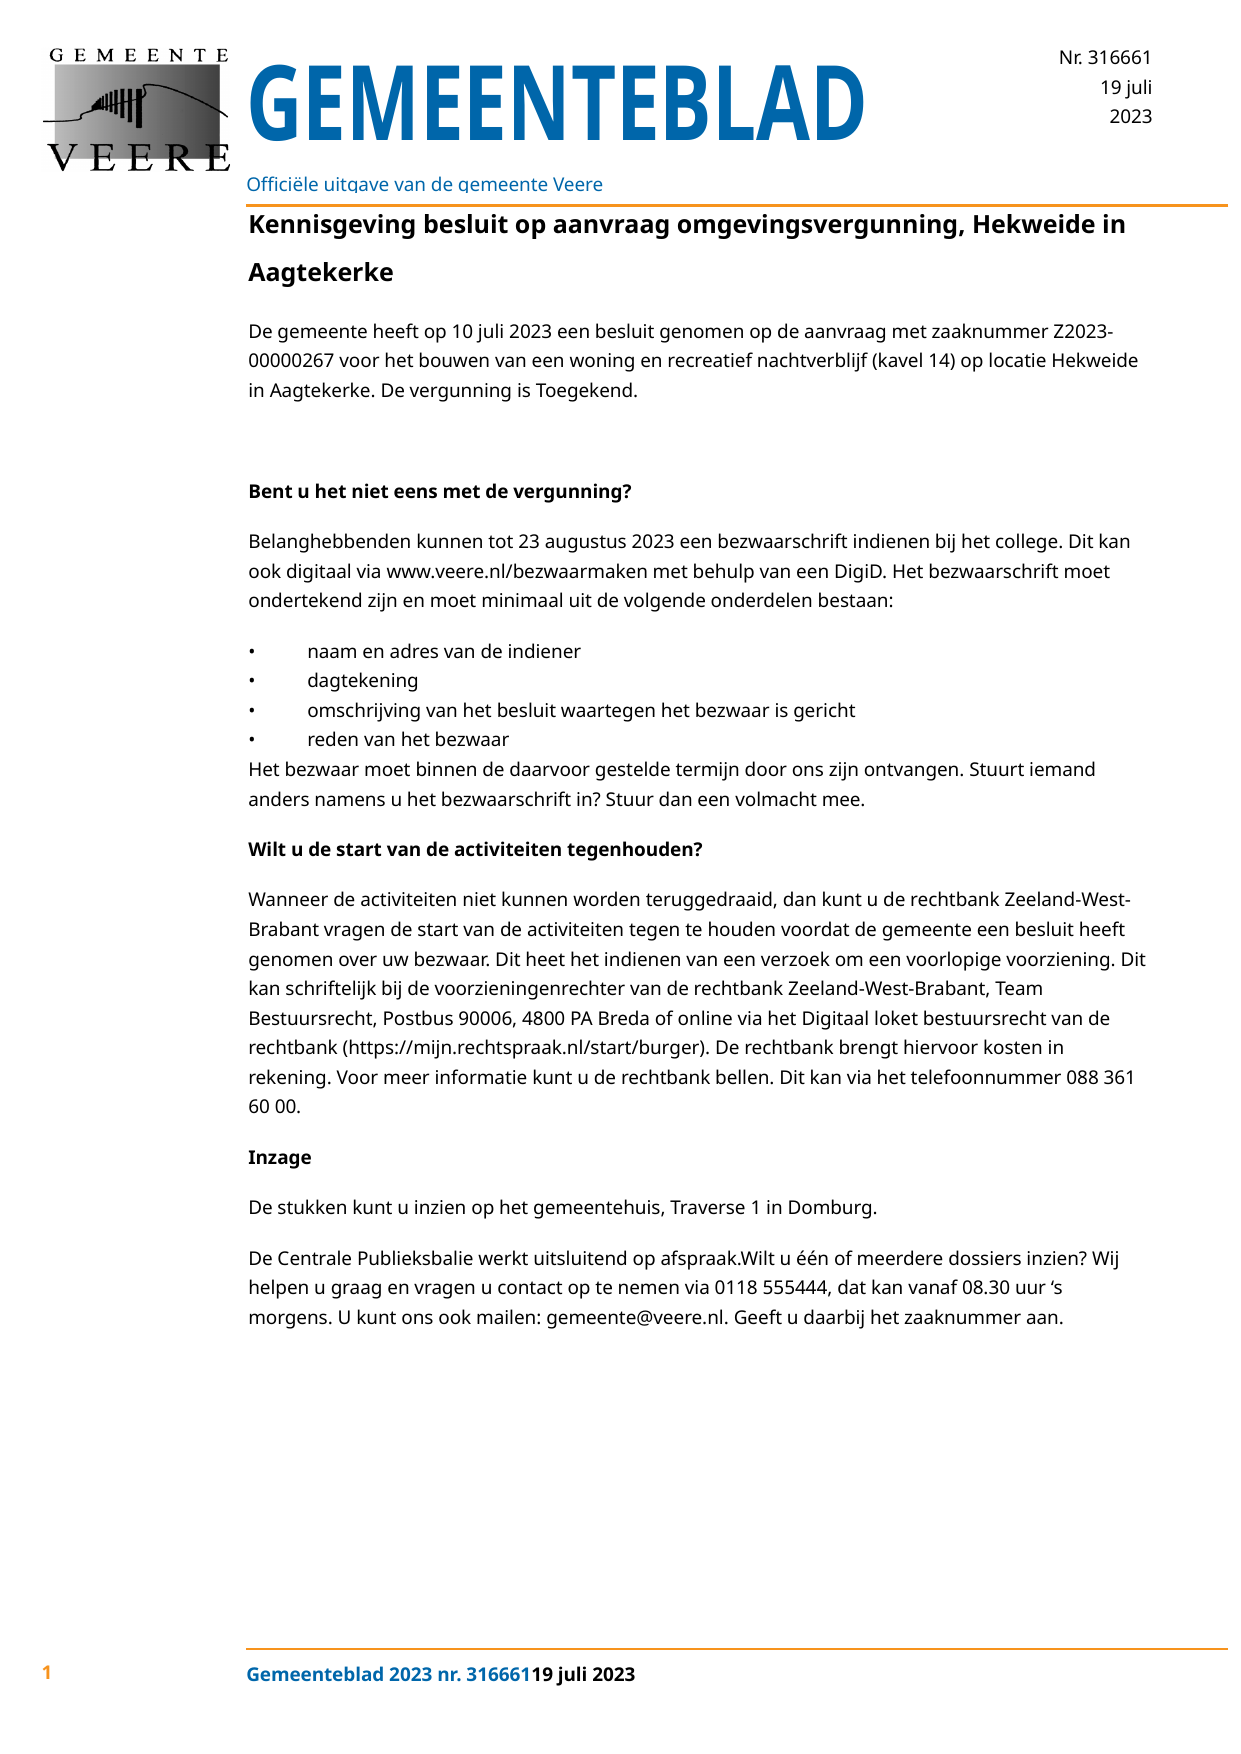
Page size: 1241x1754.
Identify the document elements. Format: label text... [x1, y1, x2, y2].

text De Centrale Publieksbalie werkt uitsluitend op afspraak.Wilt u één of meerdere dossiers inzien? Wij helpen u graag en vragen u contact op te nemen via 0118 555444, dat kan vanaf 08.30 uur ‘s morgens. U kunt ons ook mailen: gemeente@veere.nl. Geeft u daarbij het zaaknummer aan. [248, 1245, 1152, 1330]
list reden van het bezwaar [248, 727, 1152, 752]
text Wilt u de start van de activiteiten tegenhouden? [248, 836, 1152, 862]
list omschrijving van het besluit waartegen het bezwaar is gericht [248, 697, 1152, 723]
text De gemeente heeft op 10 juli 2023 een besluit genomen op de aanvraag met zaaknummer Z2023-00000267 voor het bouwen van een woning en recreatief nachtverblijf (kavel 14) op locatie Hekweide in Aagtekerke. De vergunning is Toegekend. [248, 318, 1152, 403]
text De stukken kunt u inzien op het gemeentehuis, Traverse 1 in Domburg. [248, 1194, 1152, 1220]
text Wanneer de activiteiten niet kunnen worden teruggedraaid, dan kunt u de rechtbank Zeeland-West-Brabant vragen de start van de activiteiten tegen te houden voordat de gemeente een besluit heeft genomen over uw bezwaar. Dit heet het indienen van een verzoek om een voorlopige voorziening. Dit kan schriftelijk bij de voorzieningenrechter van de rechtbank Zeeland-West-Brabant, Team Bestuursrecht, Postbus 90006, 4800 PA Breda of online via het Digitaal loket bestuursrecht van de rechtbank (https://mijn.rechtspraak.nl/start/burger). De rechtbank brengt hiervoor kosten in rekening. Voor meer informatie kunt u de rechtbank bellen. Dit kan via het telefoonnummer 088 361 60 00. [248, 887, 1152, 1119]
text Belanghebbenden kunnen tot 23 augustus 2023 een bezwaarschrift indienen bij het college. Dit kan ook digitaal via www.veere.nl/bezwaarmaken met behulp van een DigiD. Het bezwaarschrift moet ondertekend zijn en moet minimaal uit de volgende onderdelen bestaan: [248, 528, 1152, 613]
list dagtekening [248, 667, 1152, 693]
text Inzage [248, 1144, 1152, 1170]
text Bent u het niet eens met de vergunning? [248, 478, 1152, 504]
picture [41, 47, 231, 172]
list naam en adres van de indiener [248, 638, 1152, 664]
text Kennisgeving besluit op aanvraag omgevingsvergunning, Hekweide in Aagtekerke [248, 207, 1152, 288]
text Het bezwaar moet binnen de daarvoor gestelde termijn door ons zijn ontvangen. Stuurt iemand anders namens u het bezwaarschrift in? Stuur dan een volmacht mee. [248, 756, 1152, 812]
